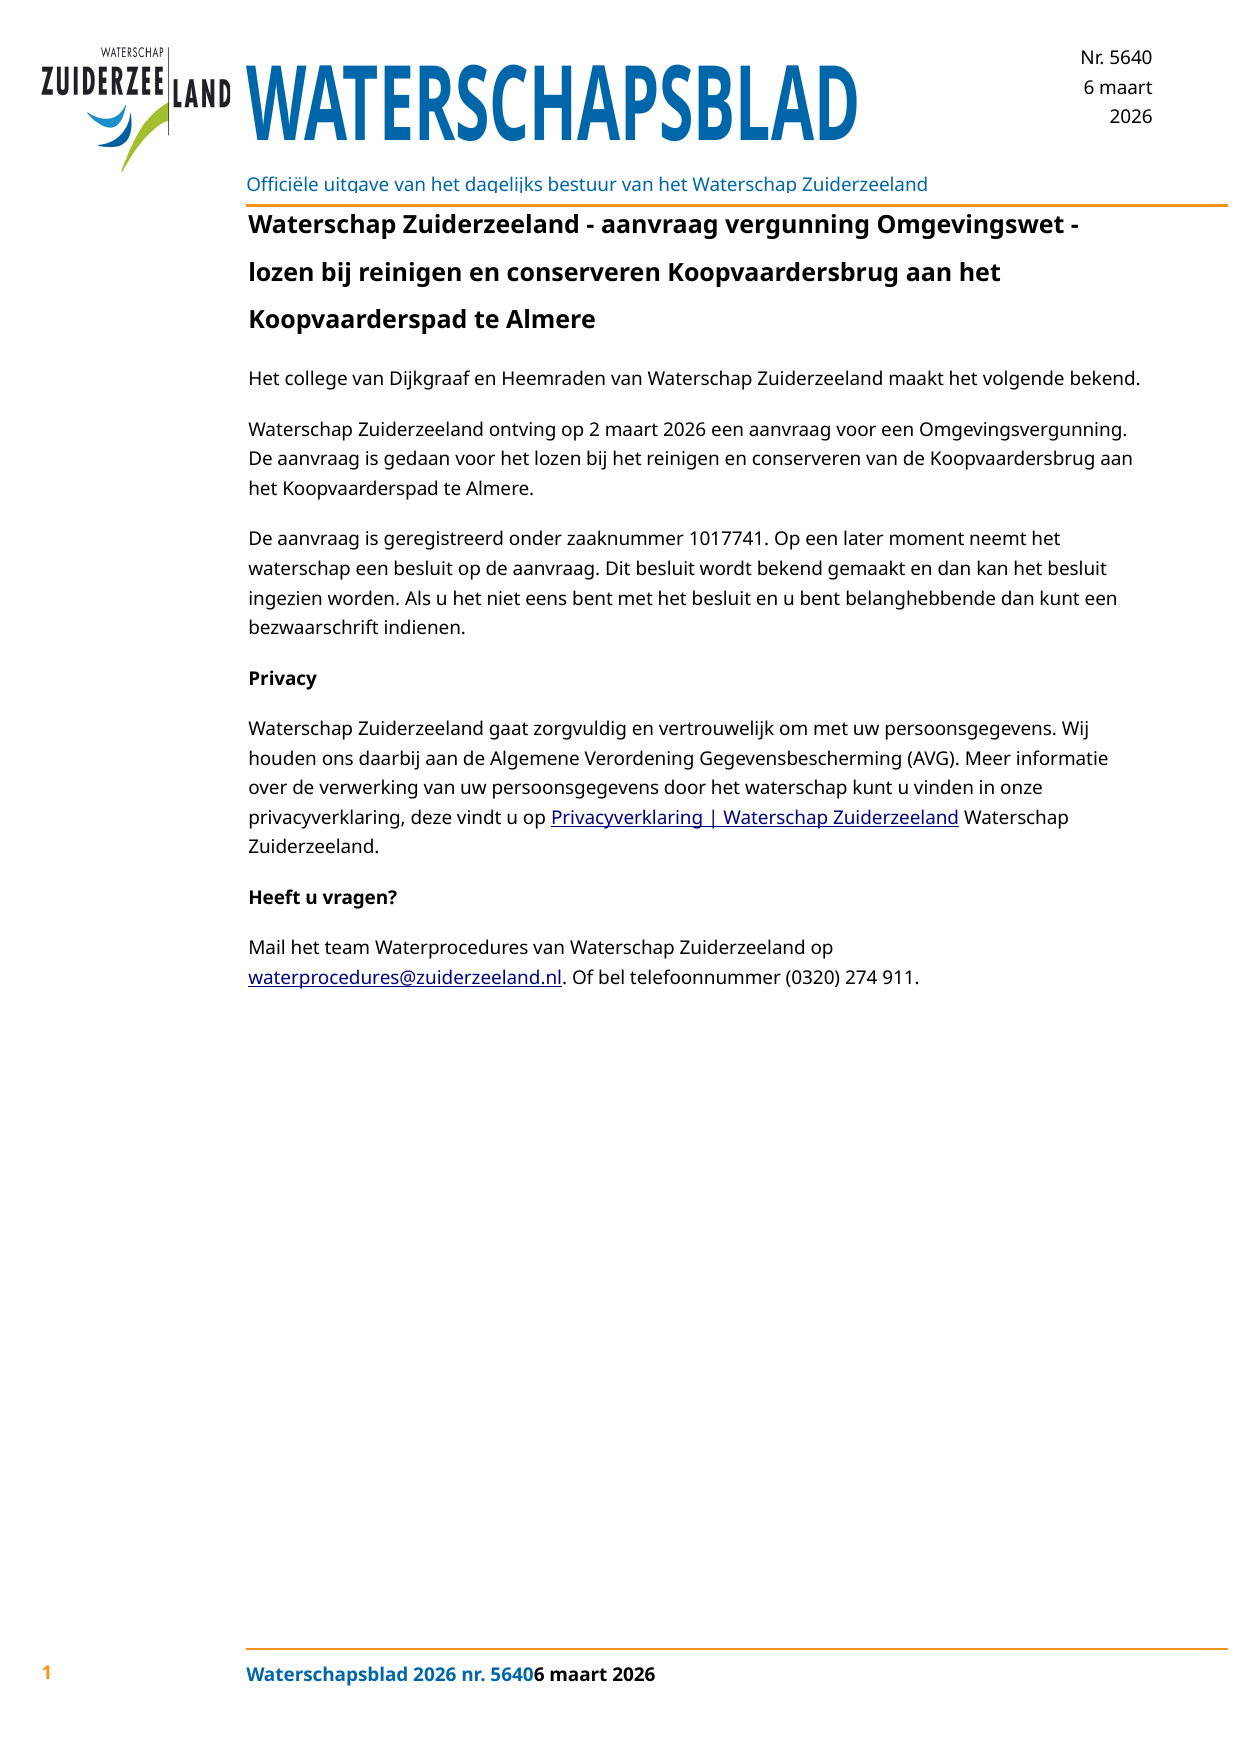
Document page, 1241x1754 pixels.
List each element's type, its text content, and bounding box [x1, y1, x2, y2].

text Waterschap Zuiderzeeland - aanvraag vergunning Omgevingswet - lozen bij reinigen en conserveren Koopvaardersbrug aan het Koopvaarderspad te Almere [248, 207, 1152, 336]
text Mail het team Waterprocedures van Waterschap Zuiderzeeland op waterprocedures@zuiderzeeland.nl. Of bel telefoonnummer (0320) 274 911. [248, 934, 1152, 989]
text Waterschap Zuiderzeeland ontving op 2 maart 2026 een aanvraag voor een Omgevingsvergunning. De aanvraag is gedaan voor het lozen bij het reinigen en conserveren van de Koopvaardersbrug aan het Koopvaarderspad te Almere. [248, 416, 1152, 501]
text Het college van Dijkgraaf en Heemraden van Waterschap Zuiderzeeland maakt het volgende bekend. [248, 366, 1152, 391]
text Heeft u vragen? [248, 884, 1152, 909]
text De aanvraag is geregistreerd onder zaaknummer 1017741. Op een later moment neemt het waterschap een besluit op de aanvraag. Dit besluit wordt bekend gemaakt en dan kan het besluit ingezien worden. Als u het niet eens bent met het besluit en u bent belanghebbende dan kunt een bezwaarschrift indienen. [248, 526, 1152, 640]
picture [41, 47, 231, 172]
text Privacy [248, 665, 1152, 690]
text Waterschap Zuiderzeeland gaat zorgvuldig en vertrouwelijk om met uw persoonsgegevens. Wij houden ons daarbij aan de Algemene Verordening Gegevensbescherming (AVG). Meer informatie over de verwerking van uw persoonsgegevens door het waterschap kunt u vinden in onze privacyverklaring, deze vindt u op Privacyverklaring | Waterschap Zuiderzeeland Waterschap Zuiderzeeland. [248, 715, 1152, 859]
